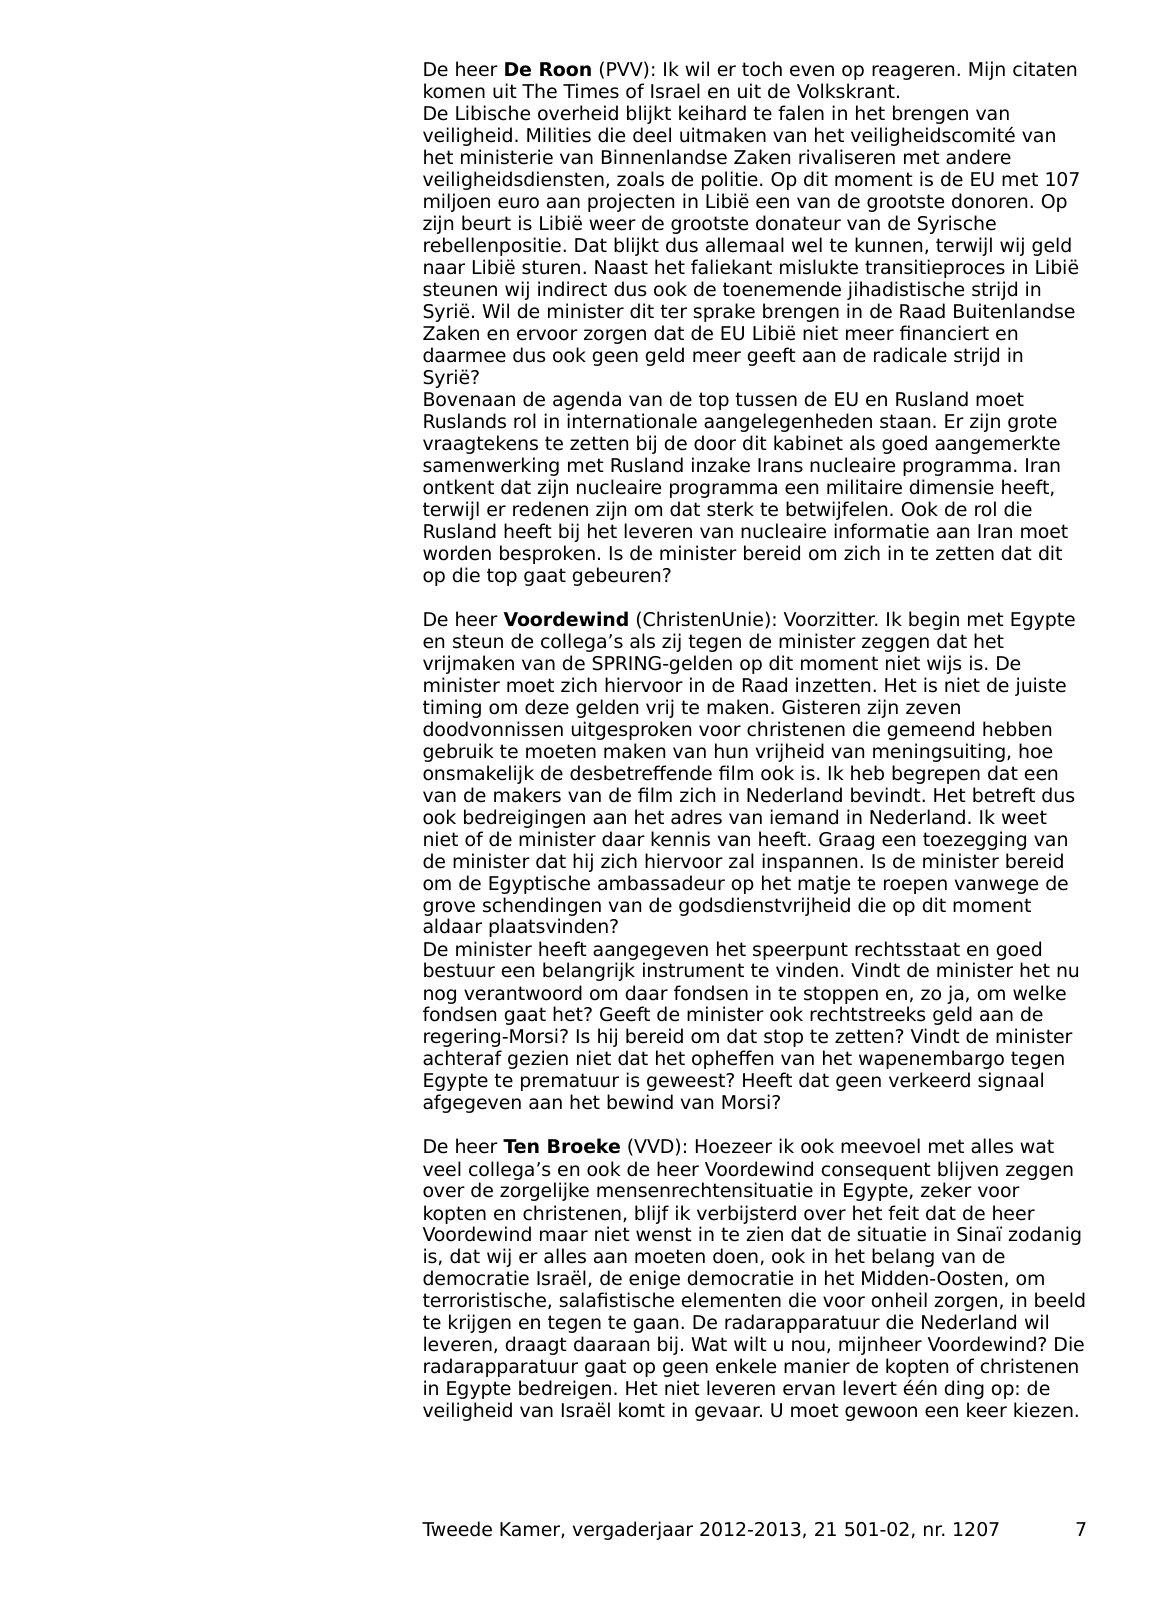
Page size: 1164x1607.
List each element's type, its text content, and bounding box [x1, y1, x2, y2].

text De Libische overheid blijkt keihard te falen in het brengen van veiligheid. Milities die deel uitmaken van het veiligheidscomité van het ministerie van Binnenlandse Zaken rivaliseren met andere veiligheidsdiensten, zoals de politie. Op dit moment is de EU met 107 miljoen euro aan projecten in Libië een van de grootste donoren. Op zijn beurt is Libië weer de grootste donateur van de Syrische rebellenpositie. Dat blijkt dus allemaal wel te kunnen, terwijl wij geld naar Libië sturen. Naast het faliekant mislukte transitieproces in Libië steunen wij indirect dus ook de toenemende jihadistische strijd in Syrië. Wil de minister dit ter sprake brengen in de Raad Buitenlandse Zaken en ervoor zorgen dat de EU Libië niet meer financiert en daarmee dus ook geen geld meer geeft aan de radicale strijd in Syrië? [422, 103, 1087, 389]
text Bovenaan de agenda van de top tussen de EU en Rusland moet Ruslands rol in internationale aangelegenheden staan. Er zijn grote vraagtekens te zetten bij de door dit kabinet als goed aangemerkte samenwerking met Rusland inzake Irans nucleaire programma. Iran ontkent dat zijn nucleaire programma een militaire dimensie heeft, terwijl er redenen zijn om dat sterk te betwijfelen. Ook de rol die Rusland heeft bij het leveren van nucleaire informatie aan Iran moet worden besproken. Is de minister bereid om zich in te zetten dat dit op die top gaat gebeuren? [422, 389, 1087, 587]
text De heer De Roon (PVV): Ik wil er toch even op reageren. Mijn citaten komen uit The Times of Israel en uit de Volkskrant. [422, 59, 1087, 103]
text De minister heeft aangegeven het speerpunt rechtsstaat en goed bestuur een belangrijk instrument te vinden. Vindt de minister het nu nog verantwoord om daar fondsen in te stoppen en, zo ja, om welke fondsen gaat het? Geeft de minister ook rechtstreeks geld aan de regering-Morsi? Is hij bereid om dat stop te zetten? Vindt de minister achteraf gezien niet dat het opheffen van het wapenembargo tegen Egypte te prematuur is geweest? Heeft dat geen verkeerd signaal afgegeven aan het bewind van Morsi? [422, 938, 1087, 1114]
text De heer Ten Broeke (VVD): Hoezeer ik ook meevoel met alles wat veel collega’s en ook de heer Voordewind consequent blijven zeggen over de zorgelijke mensenrechtensituatie in Egypte, zeker voor kopten en christenen, blijf ik verbijsterd over het feit dat de heer Voordewind maar niet wenst in te zien dat de situatie in Sinaï zodanig is, dat wij er alles aan moeten doen, ook in het belang van de democratie Israël, de enige democratie in het Midden-Oosten, om terroristische, salafistische elementen die voor onheil zorgen, in beeld te krijgen en tegen te gaan. De radarapparatuur die Nederland wil leveren, draagt daaraan bij. Wat wilt u nou, mijnheer Voordewind? Die radarapparatuur gaat op geen enkele manier de kopten of christenen in Egypte bedreigen. Het niet leveren ervan levert één ding op: de veiligheid van Israël komt in gevaar. U moet gewoon een keer kiezen. [422, 1136, 1087, 1422]
text De heer Voordewind (ChristenUnie): Voorzitter. Ik begin met Egypte en steun de collega’s als zij tegen de minister zeggen dat het vrijmaken van de SPRING-gelden op dit moment niet wijs is. De minister moet zich hiervoor in de Raad inzetten. Het is niet de juiste timing om deze gelden vrij te maken. Gisteren zijn zeven doodvonnissen uitgesproken voor christenen die gemeend hebben gebruik te moeten maken van hun vrijheid van meningsuiting, hoe onsmakelijk de desbetreffende film ook is. Ik heb begrepen dat een van de makers van de film zich in Nederland bevindt. Het betreft dus ook bedreigingen aan het adres van iemand in Nederland. Ik weet niet of de minister daar kennis van heeft. Graag een toezegging van de minister dat hij zich hiervoor zal inspannen. Is de minister bereid om de Egyptische ambassadeur op het matje te roepen vanwege de grove schendingen van de godsdienstvrijheid die op dit moment aldaar plaatsvinden? [422, 609, 1087, 938]
